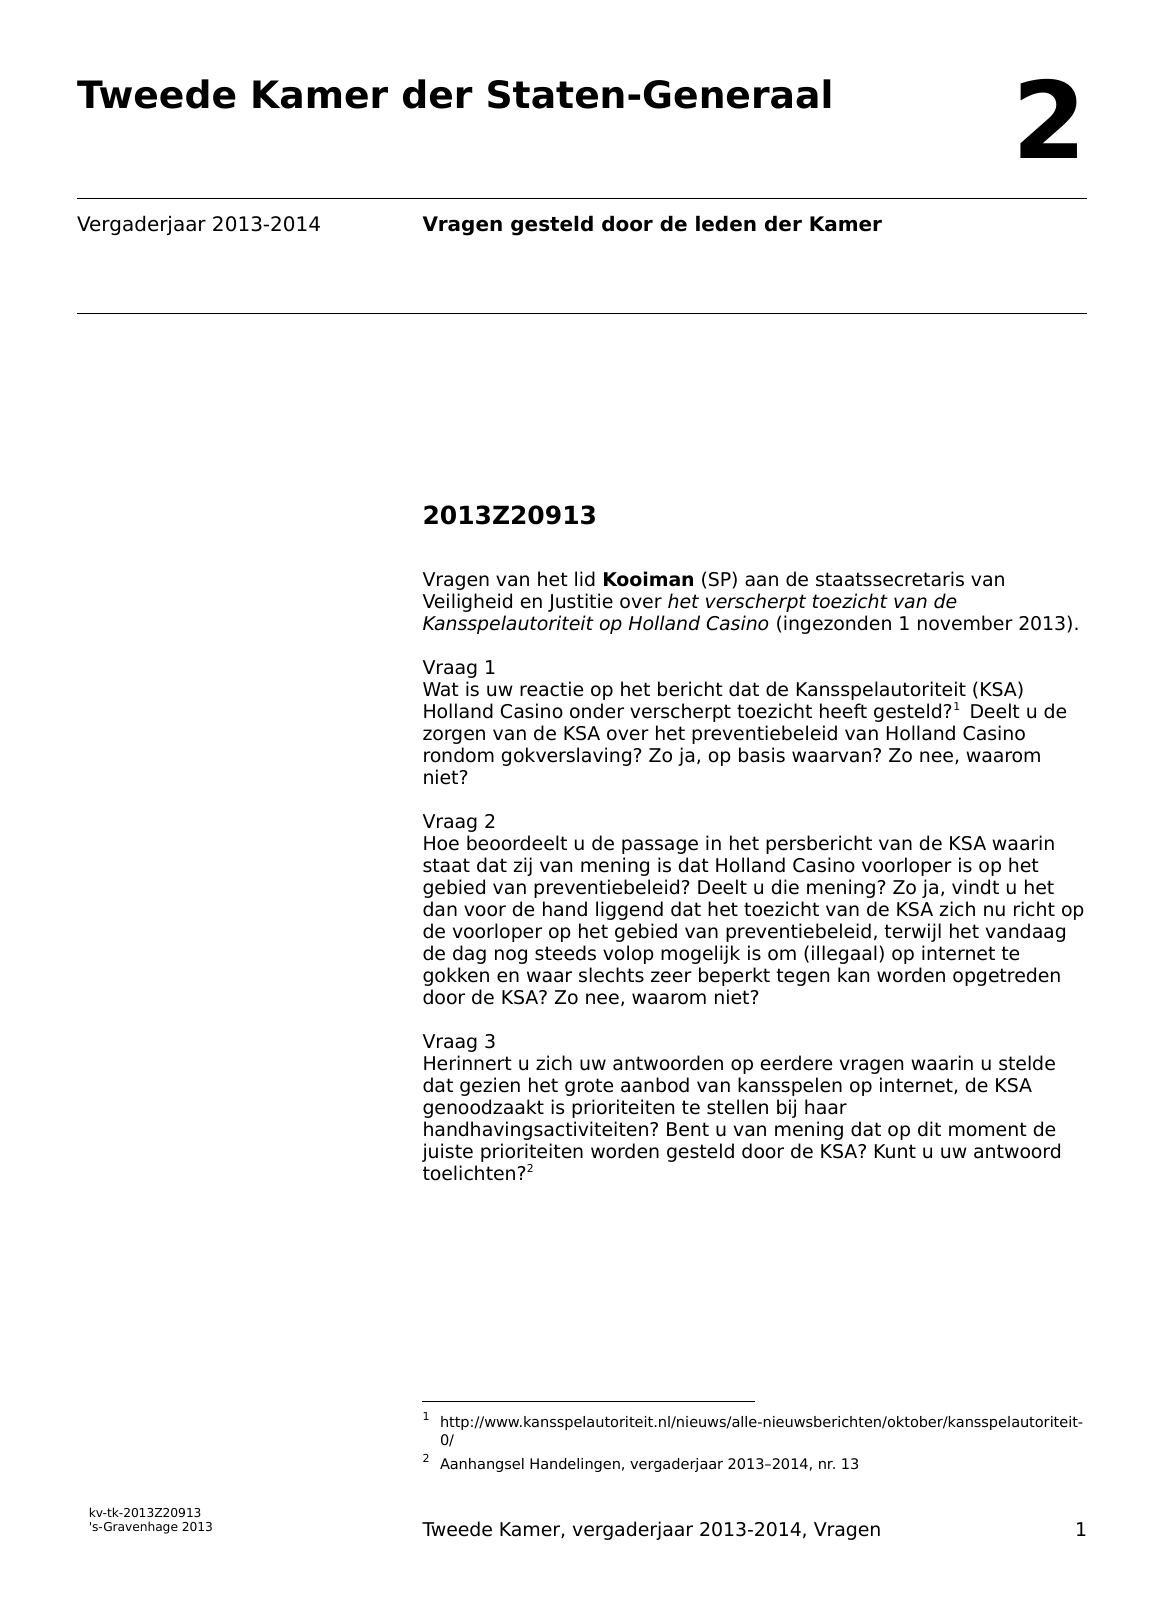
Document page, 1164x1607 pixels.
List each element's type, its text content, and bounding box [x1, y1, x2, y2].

text http://www.kansspelautoriteit.nl/nieuws/alle-nieuwsberichten/oktober/kansspelautoriteit-0/ [422, 1410, 1087, 1449]
table_header 2 [886, 59, 1087, 198]
text 's-Gravenhage 2013 [88, 1520, 323, 1534]
text Vraag 1 [422, 657, 1087, 679]
text Vragen van het lid Kooiman (SP) aan de staatssecretaris van Veiligheid en Justitie over het verscherpt toezicht van de Kansspelautoriteit op Holland Casino (ingezonden 1 november 2013). [422, 569, 1087, 635]
text kv-tk-2013Z20913 [88, 1506, 323, 1520]
text Aanhangsel Handelingen, vergaderjaar 2013–2014, nr. 13 [422, 1452, 1087, 1474]
text Vraag 2 [422, 811, 1087, 833]
table_cell Vragen gesteld door de leden der Kamer [422, 199, 1087, 313]
table_cell Vergaderjaar 2013-2014 [77, 199, 422, 313]
text Hoe beoordeelt u de passage in het persbericht van de KSA waarin staat dat zij van mening is dat Holland Casino voorloper is op het gebied van preventiebeleid? Deelt u die mening? Zo ja, vindt u het dan voor de hand liggend dat het toezicht van de KSA zich nu richt op de voorloper op het gebied van preventiebeleid, terwijl het vandaag de dag nog steeds volop mogelijk is om (illegaal) op internet te gokken en waar slechts zeer beperkt tegen kan worden opgetreden door de KSA? Zo nee, waarom niet? [422, 833, 1087, 1009]
text Herinnert u zich uw antwoorden op eerdere vragen waarin u stelde dat gezien het grote aanbod van kansspelen op internet, de KSA genoodzaakt is prioriteiten te stellen bij haar handhavingsactiviteiten? Bent u van mening dat op dit moment de juiste prioriteiten worden gesteld door de KSA? Kunt u uw antwoord toelichten? [422, 1053, 1087, 1185]
text Vraag 3 [422, 1031, 1087, 1053]
table_header Tweede Kamer der Staten-Generaal [77, 59, 886, 198]
text Wat is uw reactie op het bericht dat de Kansspelautoriteit (KSA) Holland Casino onder verscherpt toezicht heeft gesteld? Deelt u de zorgen van de KSA over het preventiebeleid van Holland Casino rondom gokverslaving? Zo ja, op basis waarvan? Zo nee, waarom niet? [422, 679, 1087, 789]
text 2013Z20913 [422, 501, 1087, 531]
